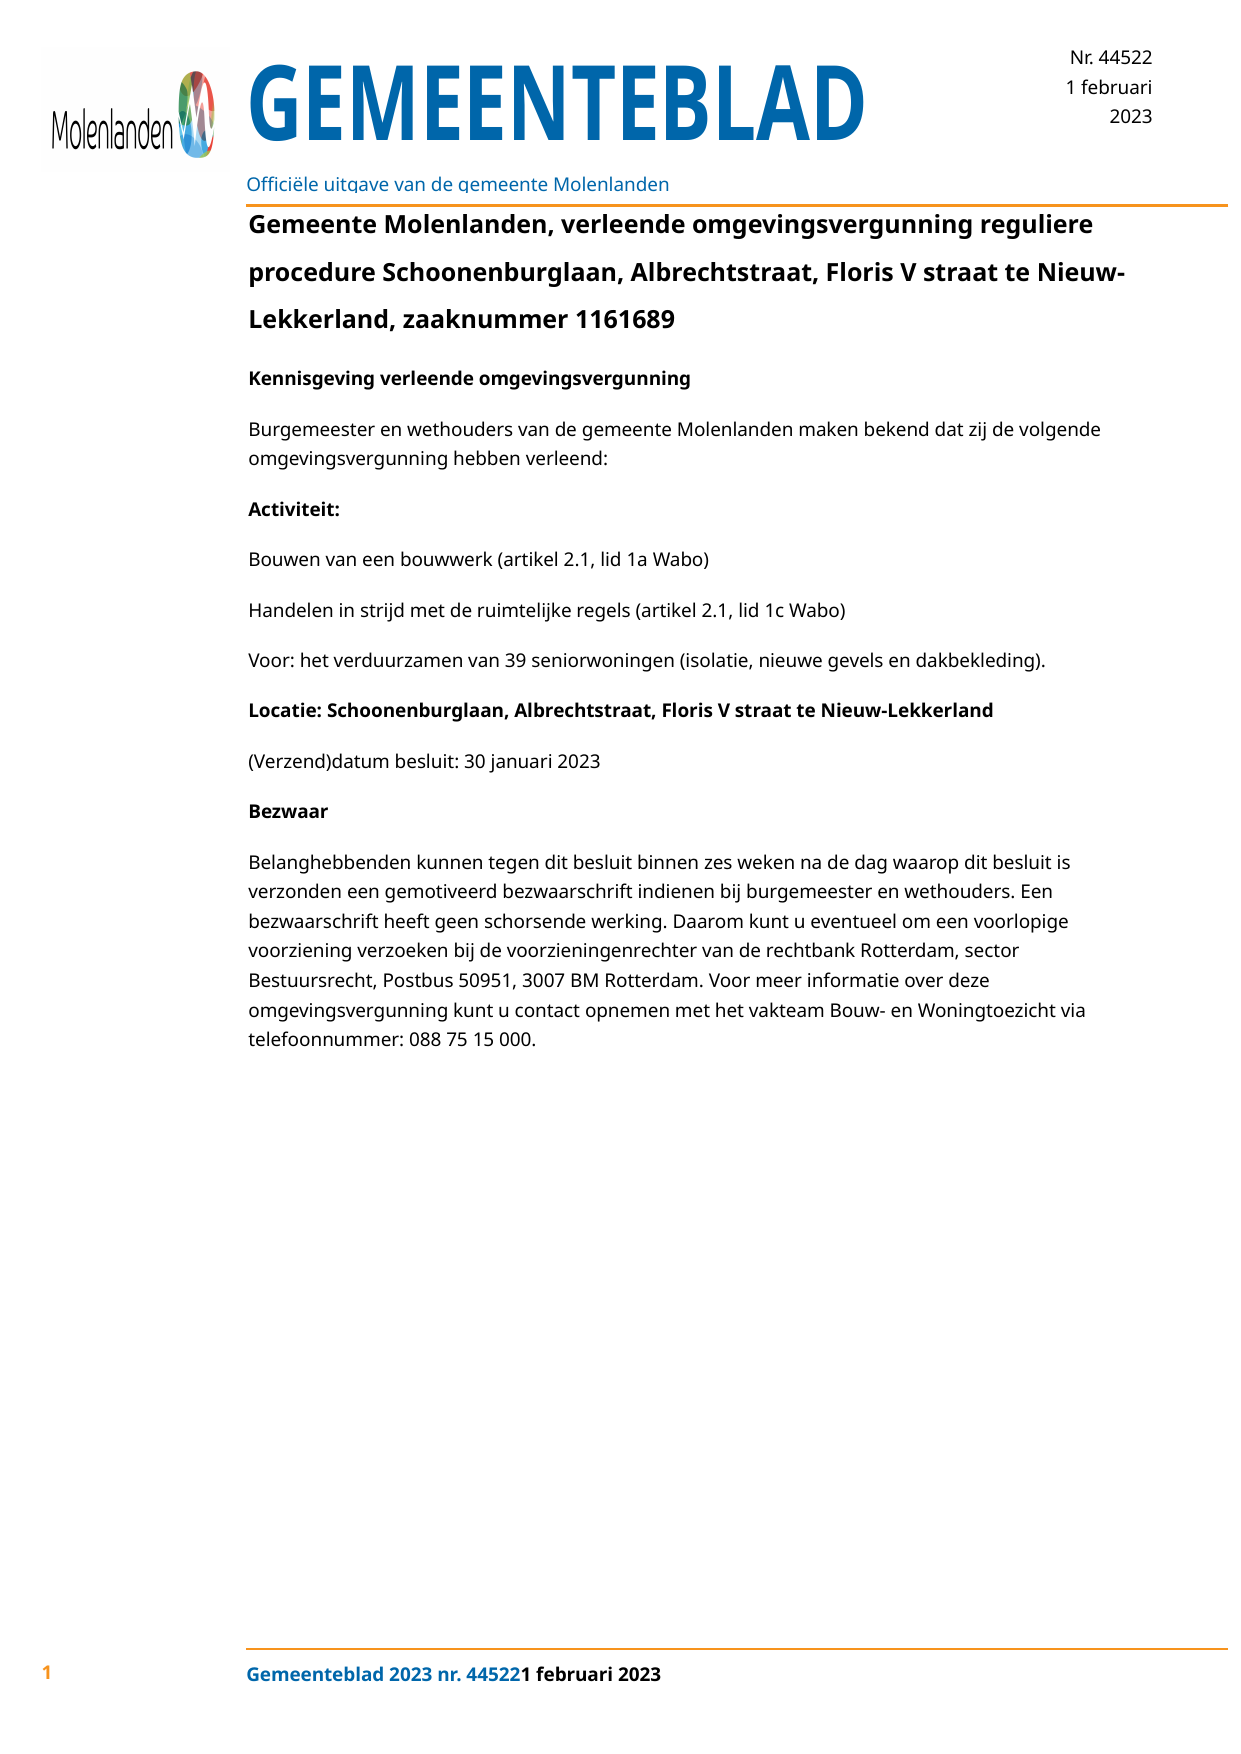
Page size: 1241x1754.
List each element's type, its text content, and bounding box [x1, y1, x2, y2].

picture [41, 47, 231, 172]
text Bezwaar [248, 798, 1152, 824]
text (Verzend)datum besluit: 30 januari 2023 [248, 748, 1152, 774]
text Gemeente Molenlanden, verleende omgevingsvergunning reguliere procedure Schoonenburglaan, Albrechtstraat, Floris V straat te Nieuw-Lekkerland, zaaknummer 1161689 [248, 207, 1152, 336]
text Voor: het verduurzamen van 39 seniorwoningen (isolatie, nieuwe gevels en dakbekleding). [248, 647, 1152, 673]
text Bouwen van een bouwwerk (artikel 2.1, lid 1a Wabo) [248, 546, 1152, 572]
text Handelen in strijd met de ruimtelijke regels (artikel 2.1, lid 1c Wabo) [248, 597, 1152, 622]
text Activiteit: [248, 496, 1152, 522]
text Kennisgeving verleende omgevingsvergunning [248, 366, 1152, 391]
text Locatie: Schoonenburglaan, Albrechtstraat, Floris V straat te Nieuw-Lekkerland [248, 698, 1152, 723]
text Belanghebbenden kunnen tegen dit besluit binnen zes weken na de dag waarop dit besluit is verzonden een gemotiveerd bezwaarschrift indienen bij burgemeester en wethouders. Een bezwaarschrift heeft geen schorsende werking. Daarom kunt u eventueel om een voorlopige voorziening verzoeken bij de voorzieningenrechter van de rechtbank Rotterdam, sector Bestuursrecht, Postbus 50951, 3007 BM Rotterdam. Voor meer informatie over deze omgevingsvergunning kunt u contact opnemen met het vakteam Bouw- en Woningtoezicht via telefoonnummer: 088 75 15 000. [248, 849, 1152, 1052]
text Burgemeester en wethouders van de gemeente Molenlanden maken bekend dat zij de volgende omgevingsvergunning hebben verleend: [248, 416, 1152, 471]
